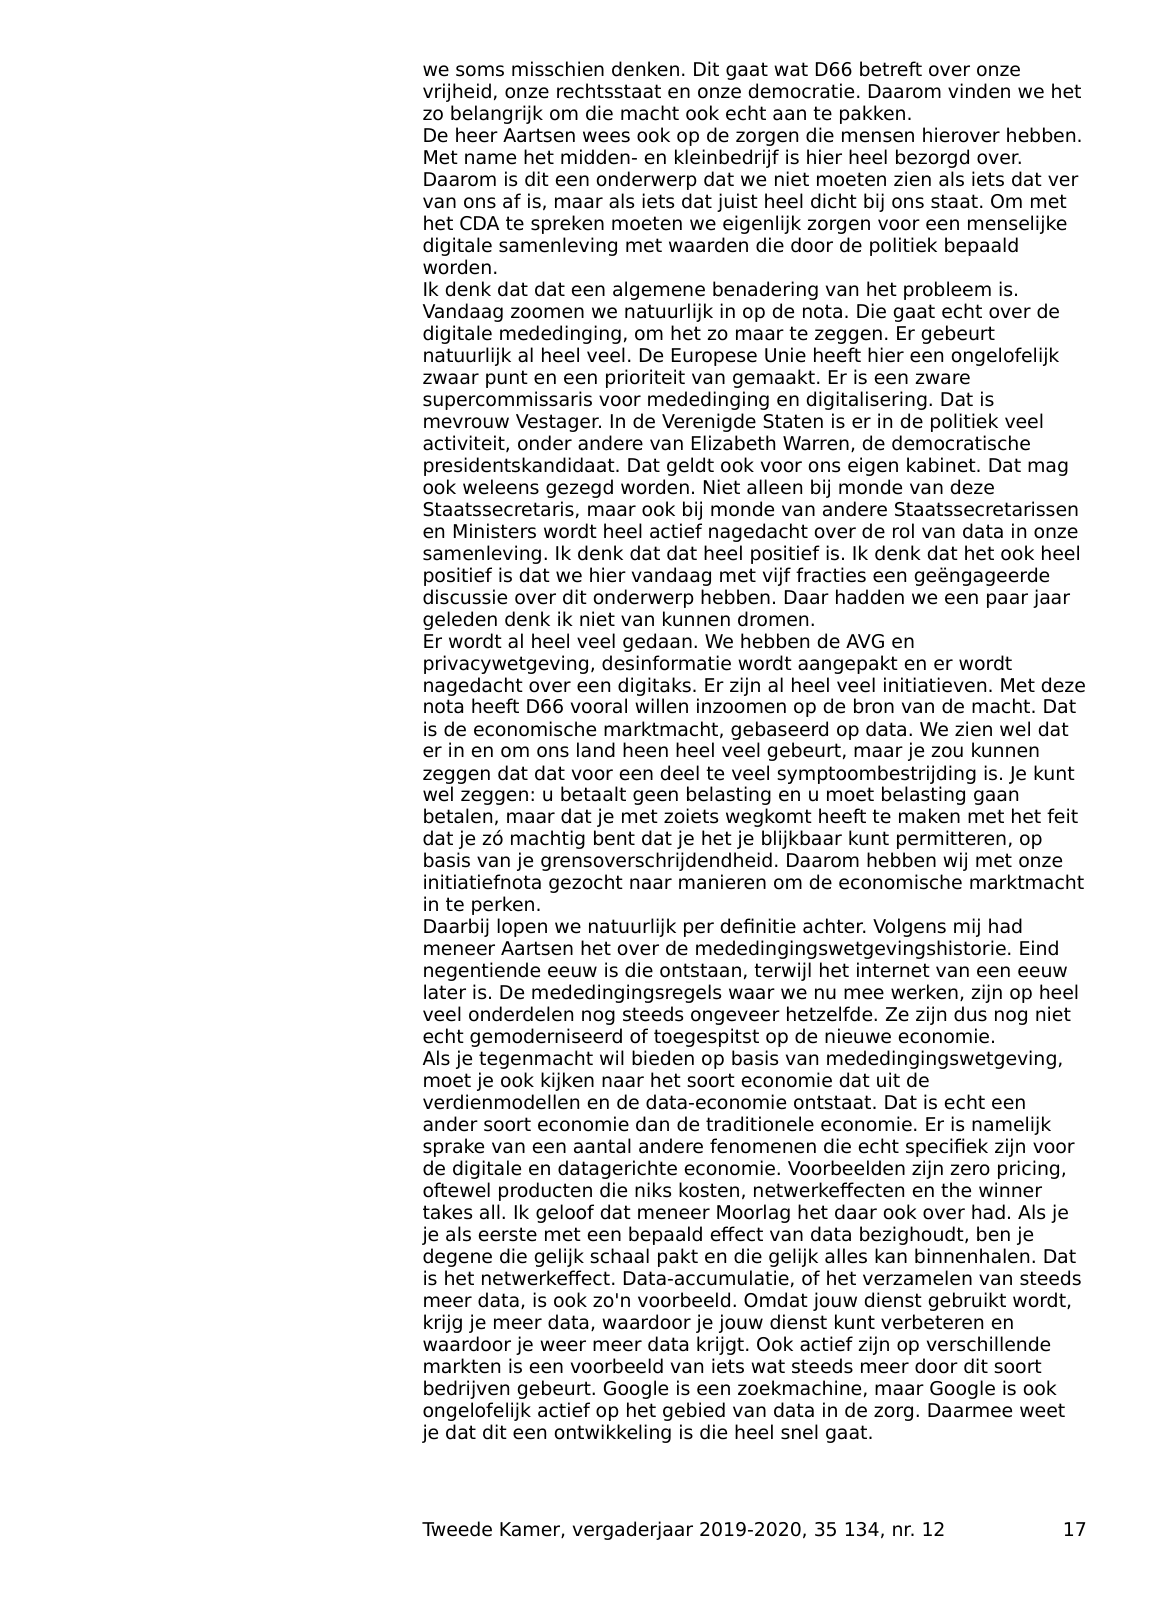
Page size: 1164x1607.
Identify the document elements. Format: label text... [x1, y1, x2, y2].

text Ik denk dat dat een algemene benadering van het probleem is. Vandaag zoomen we natuurlijk in op de nota. Die gaat echt over de digitale mededinging, om het zo maar te zeggen. Er gebeurt natuurlijk al heel veel. De Europese Unie heeft hier een ongelofelijk zwaar punt en een prioriteit van gemaakt. Er is een zware supercommissaris voor mededinging en digitalisering. Dat is mevrouw Vestager. In de Verenigde Staten is er in de politiek veel activiteit, onder andere van Elizabeth Warren, de democratische presidentskandidaat. Dat geldt ook voor ons eigen kabinet. Dat mag ook weleens gezegd worden. Niet alleen bij monde van deze Staatssecretaris, maar ook bij monde van andere Staatssecretarissen en Ministers wordt heel actief nagedacht over de rol van data in onze samenleving. Ik denk dat dat heel positief is. Ik denk dat het ook heel positief is dat we hier vandaag met vijf fracties een geëngageerde discussie over dit onderwerp hebben. Daar hadden we een paar jaar geleden denk ik niet van kunnen dromen. [422, 279, 1087, 631]
text we soms misschien denken. Dit gaat wat D66 betreft over onze vrijheid, onze rechtsstaat en onze democratie. Daarom vinden we het zo belangrijk om die macht ook echt aan te pakken. [422, 59, 1087, 125]
text Daarbij lopen we natuurlijk per definitie achter. Volgens mij had meneer Aartsen het over de mededingingswetgevingshistorie. Eind negentiende eeuw is die ontstaan, terwijl het internet van een eeuw later is. De mededingingsregels waar we nu mee werken, zijn op heel veel onderdelen nog steeds ongeveer hetzelfde. Ze zijn dus nog niet echt gemoderniseerd of toegespitst op de nieuwe economie. [422, 916, 1087, 1048]
text Er wordt al heel veel gedaan. We hebben de AVG en privacywetgeving, desinformatie wordt aangepakt en er wordt nagedacht over een digitaks. Er zijn al heel veel initiatieven. Met deze nota heeft D66 vooral willen inzoomen op de bron van de macht. Dat is de economische marktmacht, gebaseerd op data. We zien wel dat er in en om ons land heen heel veel gebeurt, maar je zou kunnen zeggen dat dat voor een deel te veel symptoombestrijding is. Je kunt wel zeggen: u betaalt geen belasting en u moet belasting gaan betalen, maar dat je met zoiets wegkomt heeft te maken met het feit dat je zó machtig bent dat je het je blijkbaar kunt permitteren, op basis van je grensoverschrijdendheid. Daarom hebben wij met onze initiatiefnota gezocht naar manieren om de economische marktmacht in te perken. [422, 631, 1087, 916]
text De heer Aartsen wees ook op de zorgen die mensen hierover hebben. Met name het midden- en kleinbedrijf is hier heel bezorgd over. Daarom is dit een onderwerp dat we niet moeten zien als iets dat ver van ons af is, maar als iets dat juist heel dicht bij ons staat. Om met het CDA te spreken moeten we eigenlijk zorgen voor een menselijke digitale samenleving met waarden die door de politiek bepaald worden. [422, 125, 1087, 279]
text Als je tegenmacht wil bieden op basis van mededingingswetgeving, moet je ook kijken naar het soort economie dat uit de verdienmodellen en de data-economie ontstaat. Dat is echt een ander soort economie dan de traditionele economie. Er is namelijk sprake van een aantal andere fenomenen die echt specifiek zijn voor de digitale en datagerichte economie. Voorbeelden zijn zero pricing, oftewel producten die niks kosten, netwerkeffecten en the winner takes all. Ik geloof dat meneer Moorlag het daar ook over had. Als je je als eerste met een bepaald effect van data bezighoudt, ben je degene die gelijk schaal pakt en die gelijk alles kan binnenhalen. Dat is het netwerkeffect. Data-accumulatie, of het verzamelen van steeds meer data, is ook zo'n voorbeeld. Omdat jouw dienst gebruikt wordt, krijg je meer data, waardoor je jouw dienst kunt verbeteren en waardoor je weer meer data krijgt. Ook actief zijn op verschillende markten is een voorbeeld van iets wat steeds meer door dit soort bedrijven gebeurt. Google is een zoekmachine, maar Google is ook ongelofelijk actief op het gebied van data in de zorg. Daarmee weet je dat dit een ontwikkeling is die heel snel gaat. [422, 1048, 1087, 1444]
